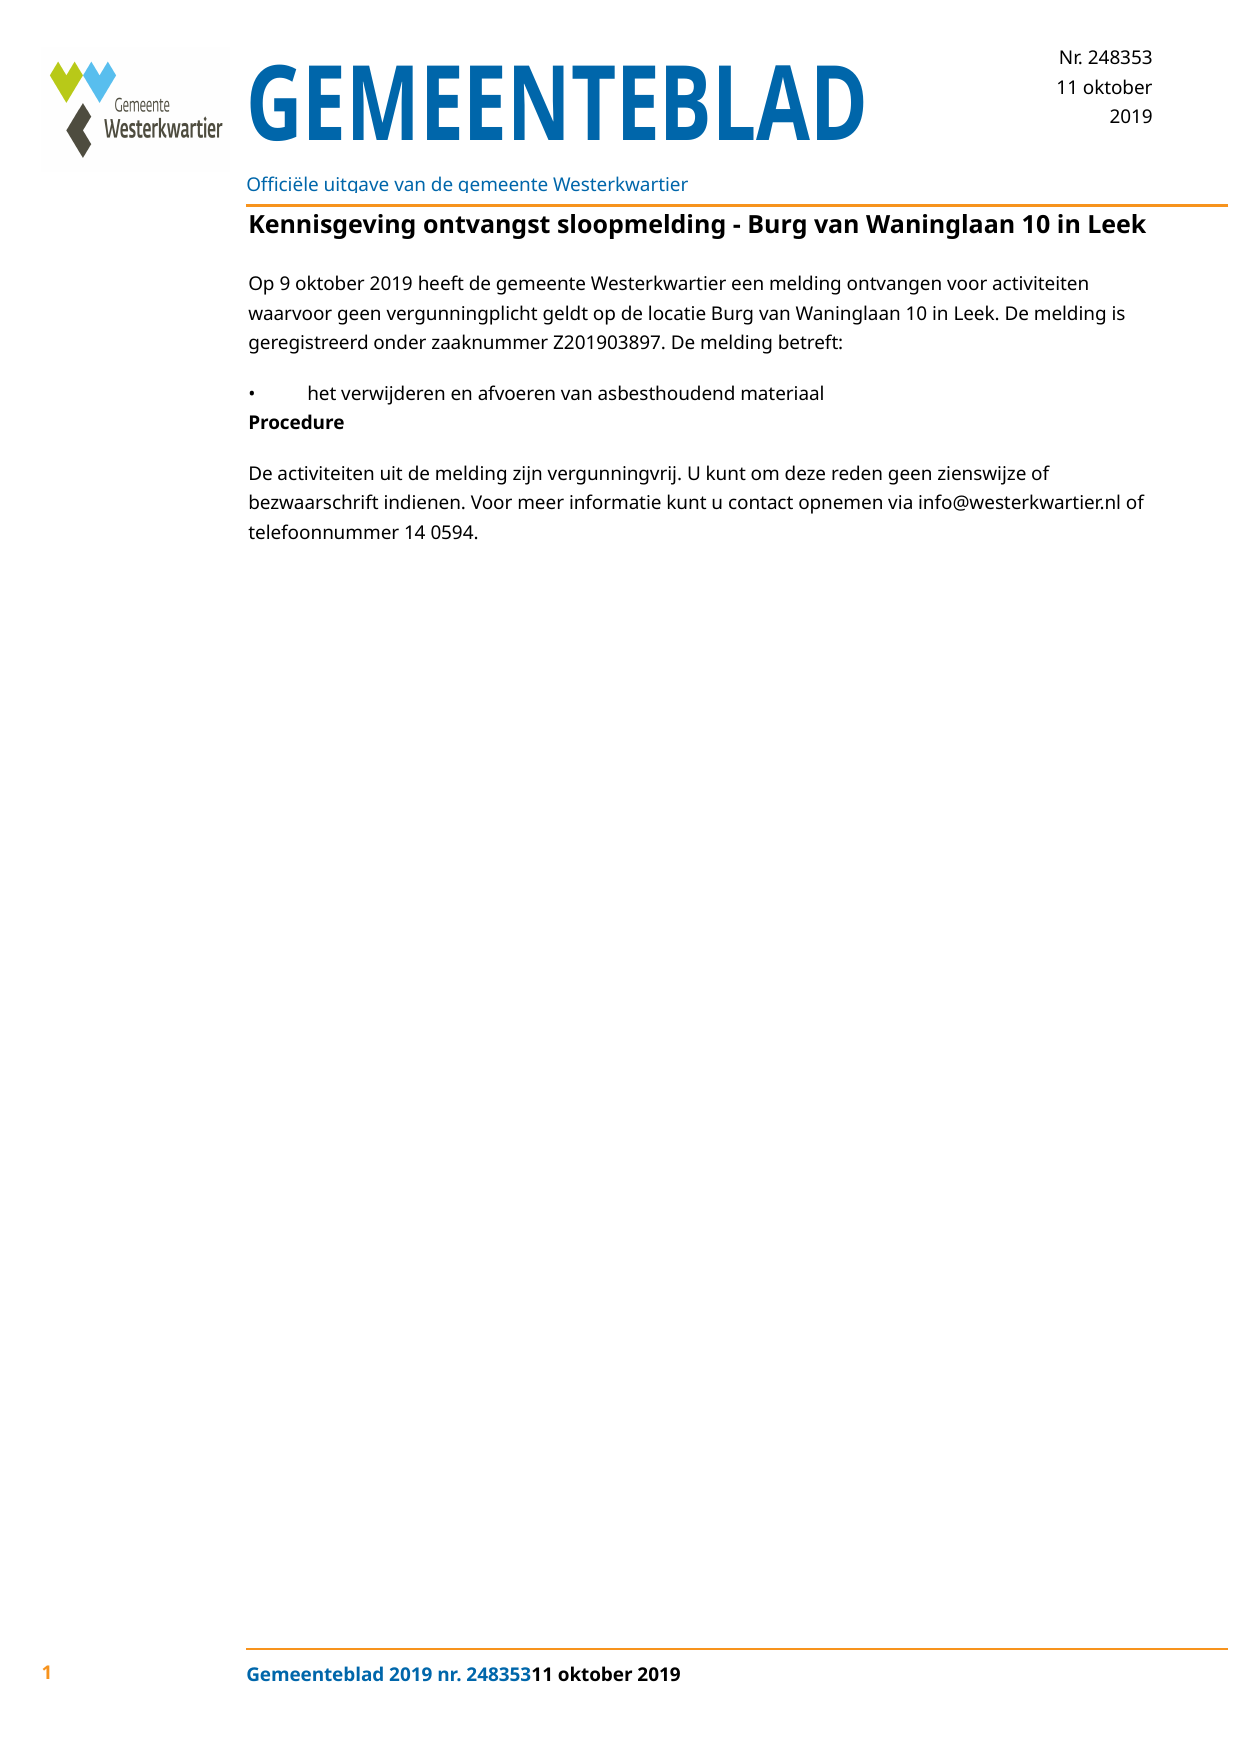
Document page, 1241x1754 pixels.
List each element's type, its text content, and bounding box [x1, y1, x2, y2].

text Procedure [248, 409, 1152, 435]
text Op 9 oktober 2019 heeft de gemeente Westerkwartier een melding ontvangen voor activiteiten waarvoor geen vergunningplicht geldt op de locatie Burg van Waninglaan 10 in Leek. De melding is geregistreerd onder zaaknummer Z201903897. De melding betreft: [248, 270, 1152, 355]
list het verwijderen en afvoeren van asbesthoudend materiaal [248, 380, 1152, 406]
picture [41, 47, 231, 172]
text De activiteiten uit de melding zijn vergunningvrij. U kunt om deze reden geen zienswijze of bezwaarschrift indienen. Voor meer informatie kunt u contact opnemen via info@westerkwartier.nl of telefoonnummer 14 0594. [248, 460, 1152, 545]
text Kennisgeving ontvangst sloopmelding - Burg van Waninglaan 10 in Leek [248, 207, 1152, 241]
